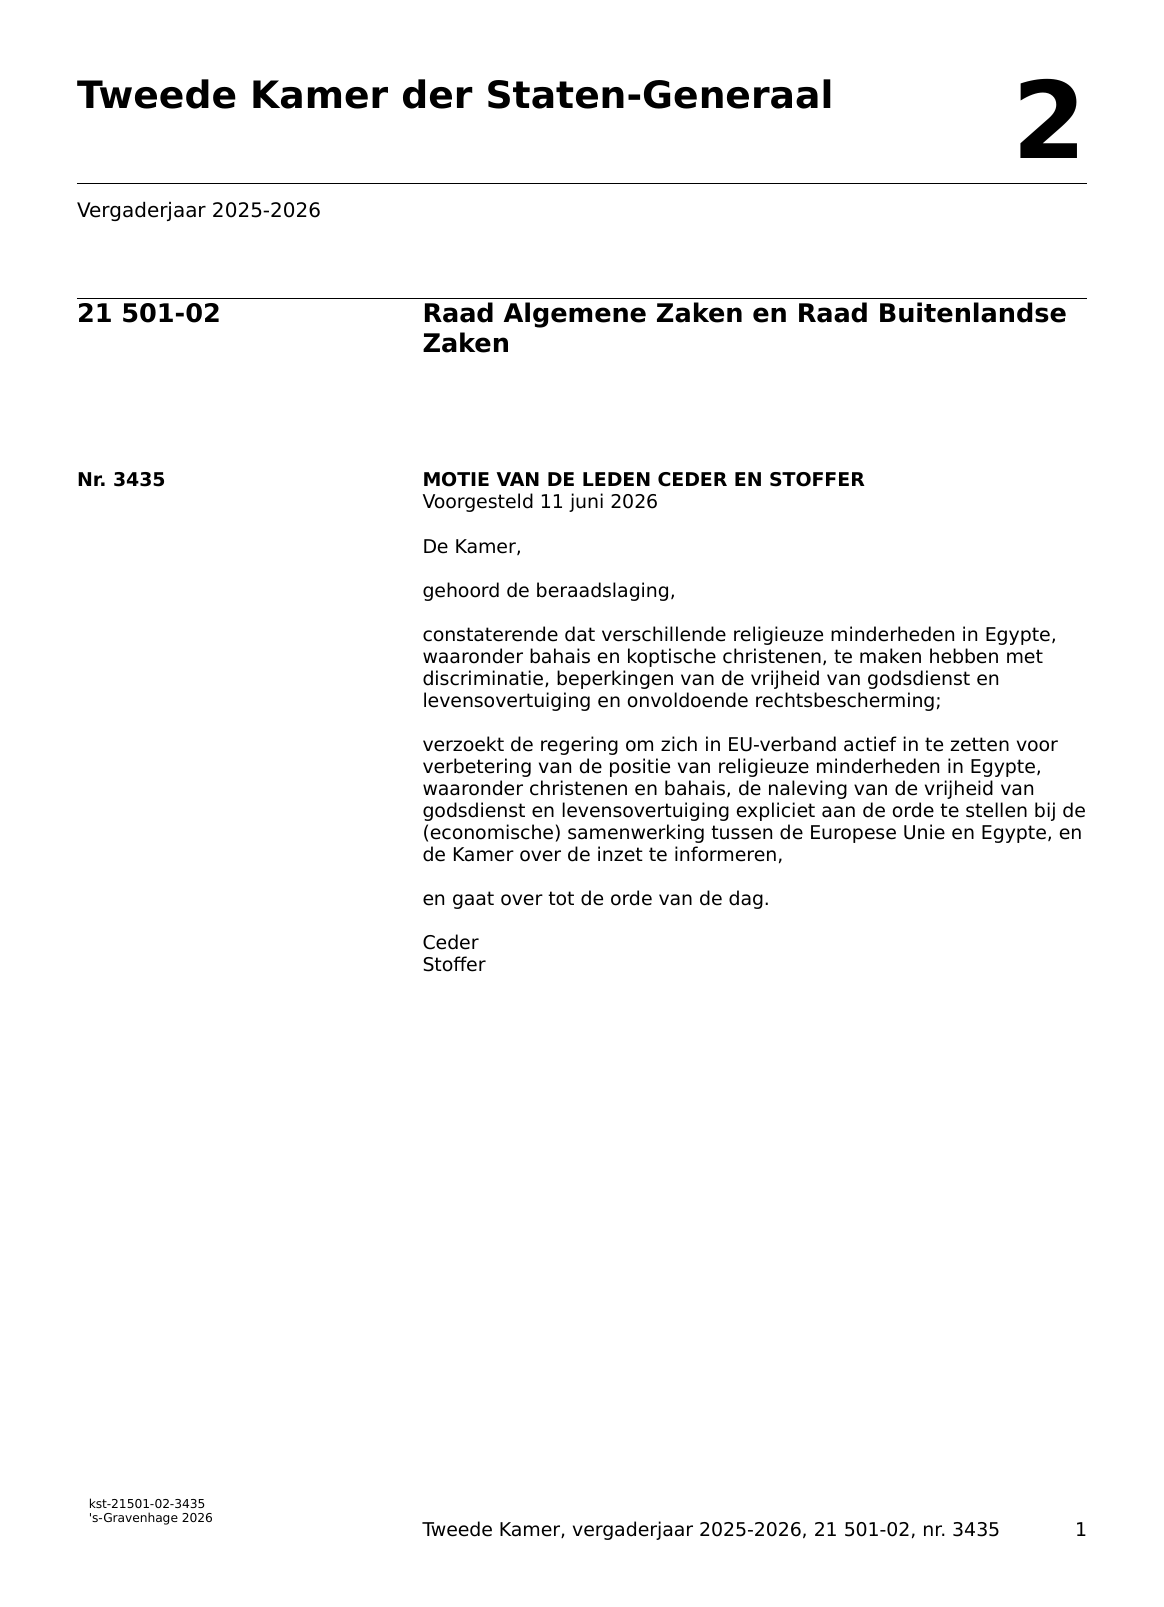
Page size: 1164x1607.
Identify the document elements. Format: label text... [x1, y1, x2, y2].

text De Kamer, [422, 536, 1087, 557]
text Ceder [422, 932, 1087, 954]
text Voorgesteld 11 juni 2026 [422, 491, 1087, 513]
table_header Tweede Kamer der Staten-Generaal [77, 59, 886, 183]
text gehoord de beraadslaging, [422, 580, 1087, 602]
text Stoffer [422, 954, 1087, 976]
text kst-21501-02-3435 [88, 1497, 323, 1511]
text verzoekt de regering om zich in EU-verband actief in te zetten voor verbetering van de positie van religieuze minderheden in Egypte, waaronder christenen en bahais, de naleving van de vrijheid van godsdienst en levensovertuiging expliciet aan de orde te stellen bij de (economische) samenwerking tussen de Europese Unie en Egypte, en de Kamer over de inzet te informeren, [422, 734, 1087, 866]
subtitle 21 501-02 Raad Algemene Zaken en Raad Buitenlandse Zaken [77, 299, 1087, 358]
table_cell Vergaderjaar 2025-2026 [77, 184, 1087, 298]
text constaterende dat verschillende religieuze minderheden in Egypte, waaronder bahais en koptische christenen, te maken hebben met discriminatie, beperkingen van de vrijheid van godsdienst en levensovertuiging en onvoldoende rechtsbescherming; [422, 624, 1087, 712]
subtitle Nr. 3435 MOTIE VAN DE LEDEN CEDER EN STOFFER [77, 469, 1087, 491]
text en gaat over tot de orde van de dag. [422, 888, 1087, 910]
table_header 2 [886, 59, 1087, 183]
text 's-Gravenhage 2026 [88, 1511, 323, 1525]
